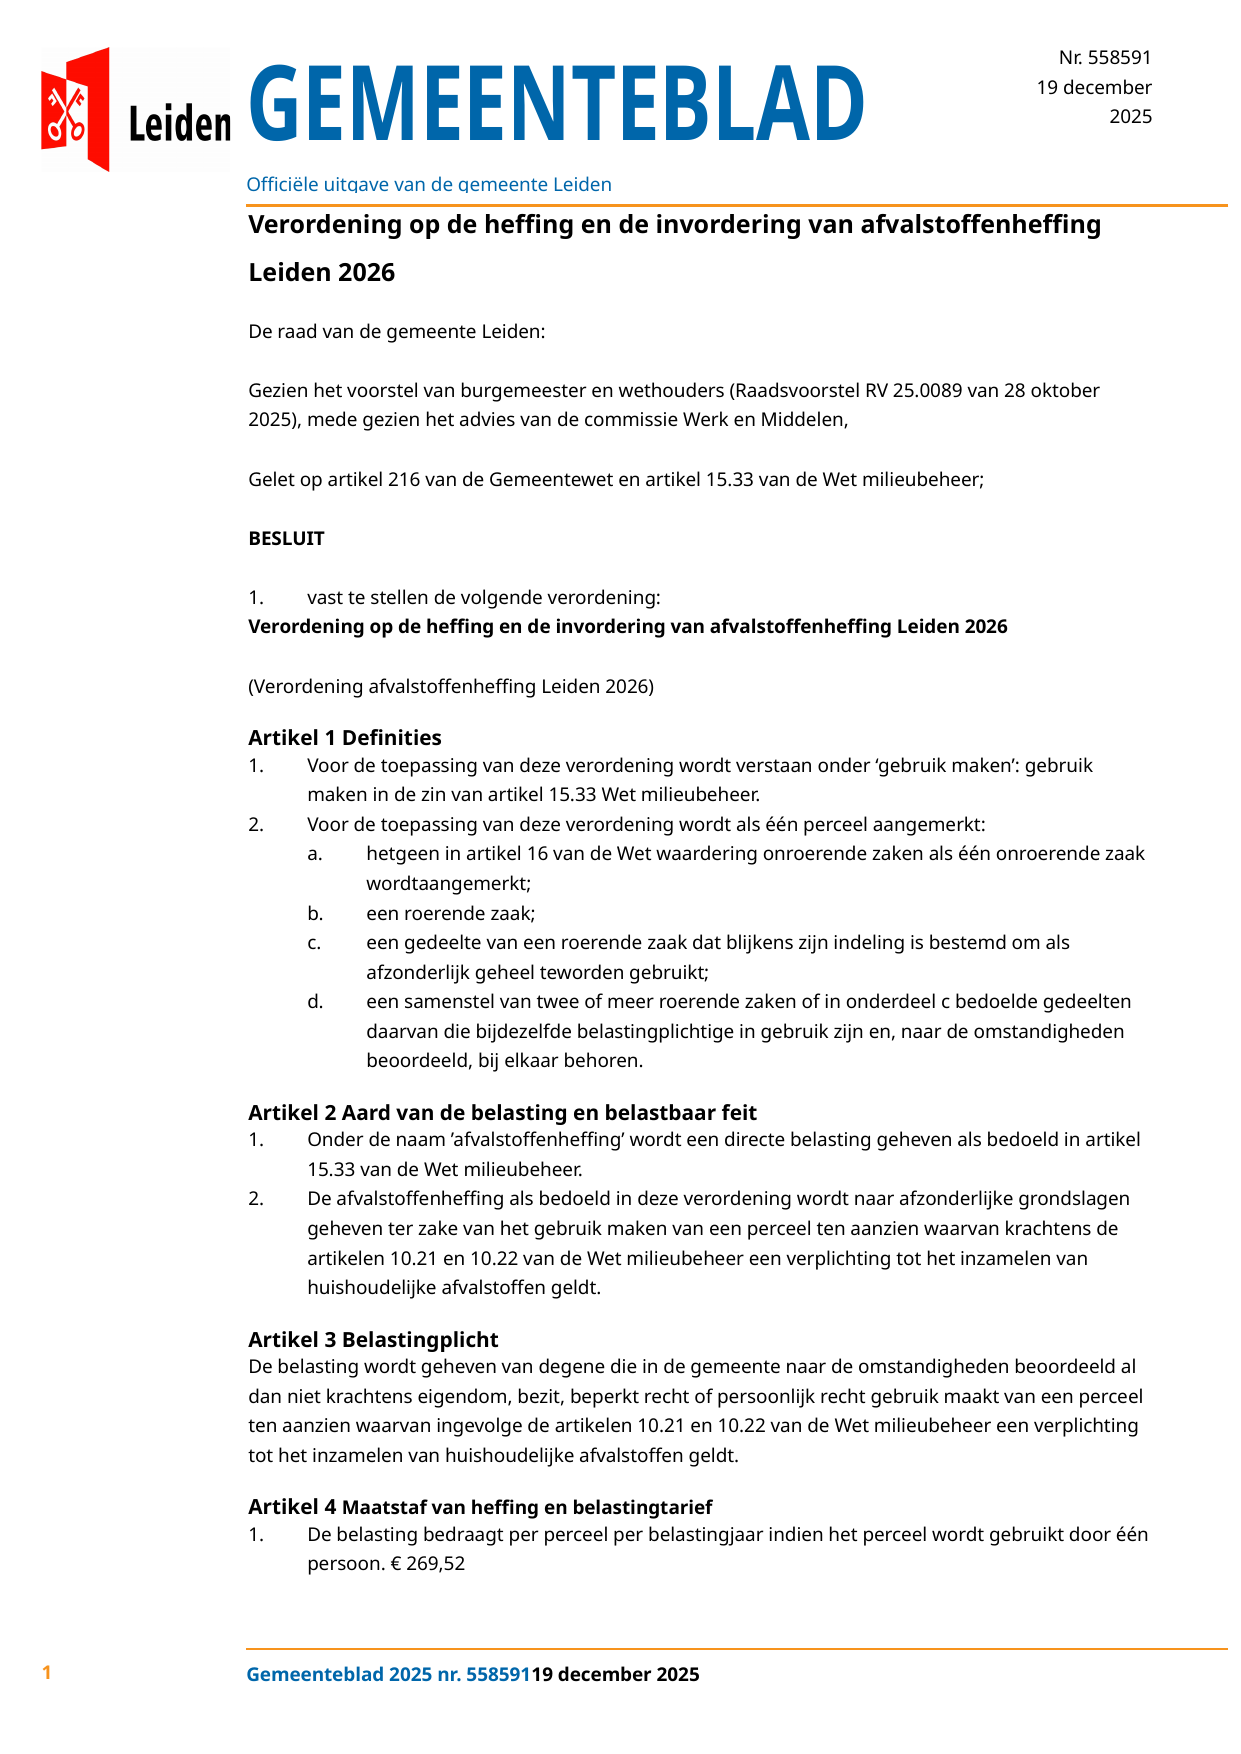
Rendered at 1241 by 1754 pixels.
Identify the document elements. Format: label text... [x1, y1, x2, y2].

list Onder de naam ’afvalstoffenheffing’ wordt een directe belasting geheven als bedoeld in artikel 15.33 van de Wet milieubeheer. [248, 1126, 1152, 1182]
text Gezien het voorstel van burgemeester en wethouders (Raadsvoorstel RV 25.0089 van 28 oktober 2025), mede gezien het advies van de commissie Werk en Middelen, [248, 377, 1152, 432]
text Verordening op de heffing en de invordering van afvalstoffenheffing Leiden 2026 [248, 614, 1152, 639]
list een samenstel van twee of meer roerende zaken of in onderdeel c bedoelde gedeelten daarvan die bijdezelfde belastingplichtige in gebruik zijn en, naar de omstandigheden beoordeeld, bij elkaar behoren. [307, 988, 1152, 1073]
text Artikel 1 Definities [248, 723, 1152, 752]
list Voor de toepassing van deze verordening wordt als één perceel aangemerkt: [248, 811, 1152, 837]
list Voor de toepassing van deze verordening wordt verstaan onder ‘gebruik maken’: gebruik maken in de zin van artikel 15.33 Wet milieubeheer. [248, 752, 1152, 807]
text De belasting wordt geheven van degene die in de gemeente naar de omstandigheden beoordeeld al dan niet krachtens eigendom, bezit, beperkt recht of persoonlijk recht gebruik maakt van een perceel ten aanzien waarvan ingevolge de artikelen 10.21 en 10.22 van de Wet milieubeheer een verplichting tot het inzamelen van huishoudelijke afvalstoffen geldt. [248, 1353, 1152, 1468]
text Verordening op de heffing en de invordering van afvalstoffenheffing Leiden 2026 [248, 207, 1152, 288]
text Gelet op artikel 216 van de Gemeentewet en artikel 15.33 van de Wet milieubeheer; [248, 466, 1152, 492]
text (Verordening afvalstoffenheffing Leiden 2026) [248, 673, 1152, 699]
list hetgeen in artikel 16 van de Wet waardering onroerende zaken als één onroerende zaak wordtaangemerkt; [307, 841, 1152, 896]
text Artikel 2 Aard van de belasting en belastbaar feit [248, 1098, 1152, 1126]
list De afvalstoffenheffing als bedoeld in deze verordening wordt naar afzonderlijke grondslagen geheven ter zake van het gebruik maken van een perceel ten aanzien waarvan krachtens de artikelen 10.21 en 10.22 van de Wet milieubeheer een verplichting tot het inzamelen van huishoudelijke afvalstoffen geldt. [248, 1186, 1152, 1300]
picture [41, 47, 231, 172]
list vast te stellen de volgende verordening: [248, 584, 1152, 610]
text Artikel 3 Belastingplicht [248, 1325, 1152, 1353]
list De belasting bedraagt per perceel per belastingjaar indien het perceel wordt gebruikt door één persoon. € 269,52 [248, 1521, 1152, 1576]
list een gedeelte van een roerende zaak dat blijkens zijn indeling is bestemd om als afzonderlijk geheel teworden gebruikt; [307, 929, 1152, 984]
text De raad van de gemeente Leiden: [248, 318, 1152, 344]
list een roerende zaak; [307, 900, 1152, 925]
text BESLUIT [248, 525, 1152, 551]
text Artikel 4 Maatstaf van heffing en belastingtarief [248, 1492, 1152, 1521]
